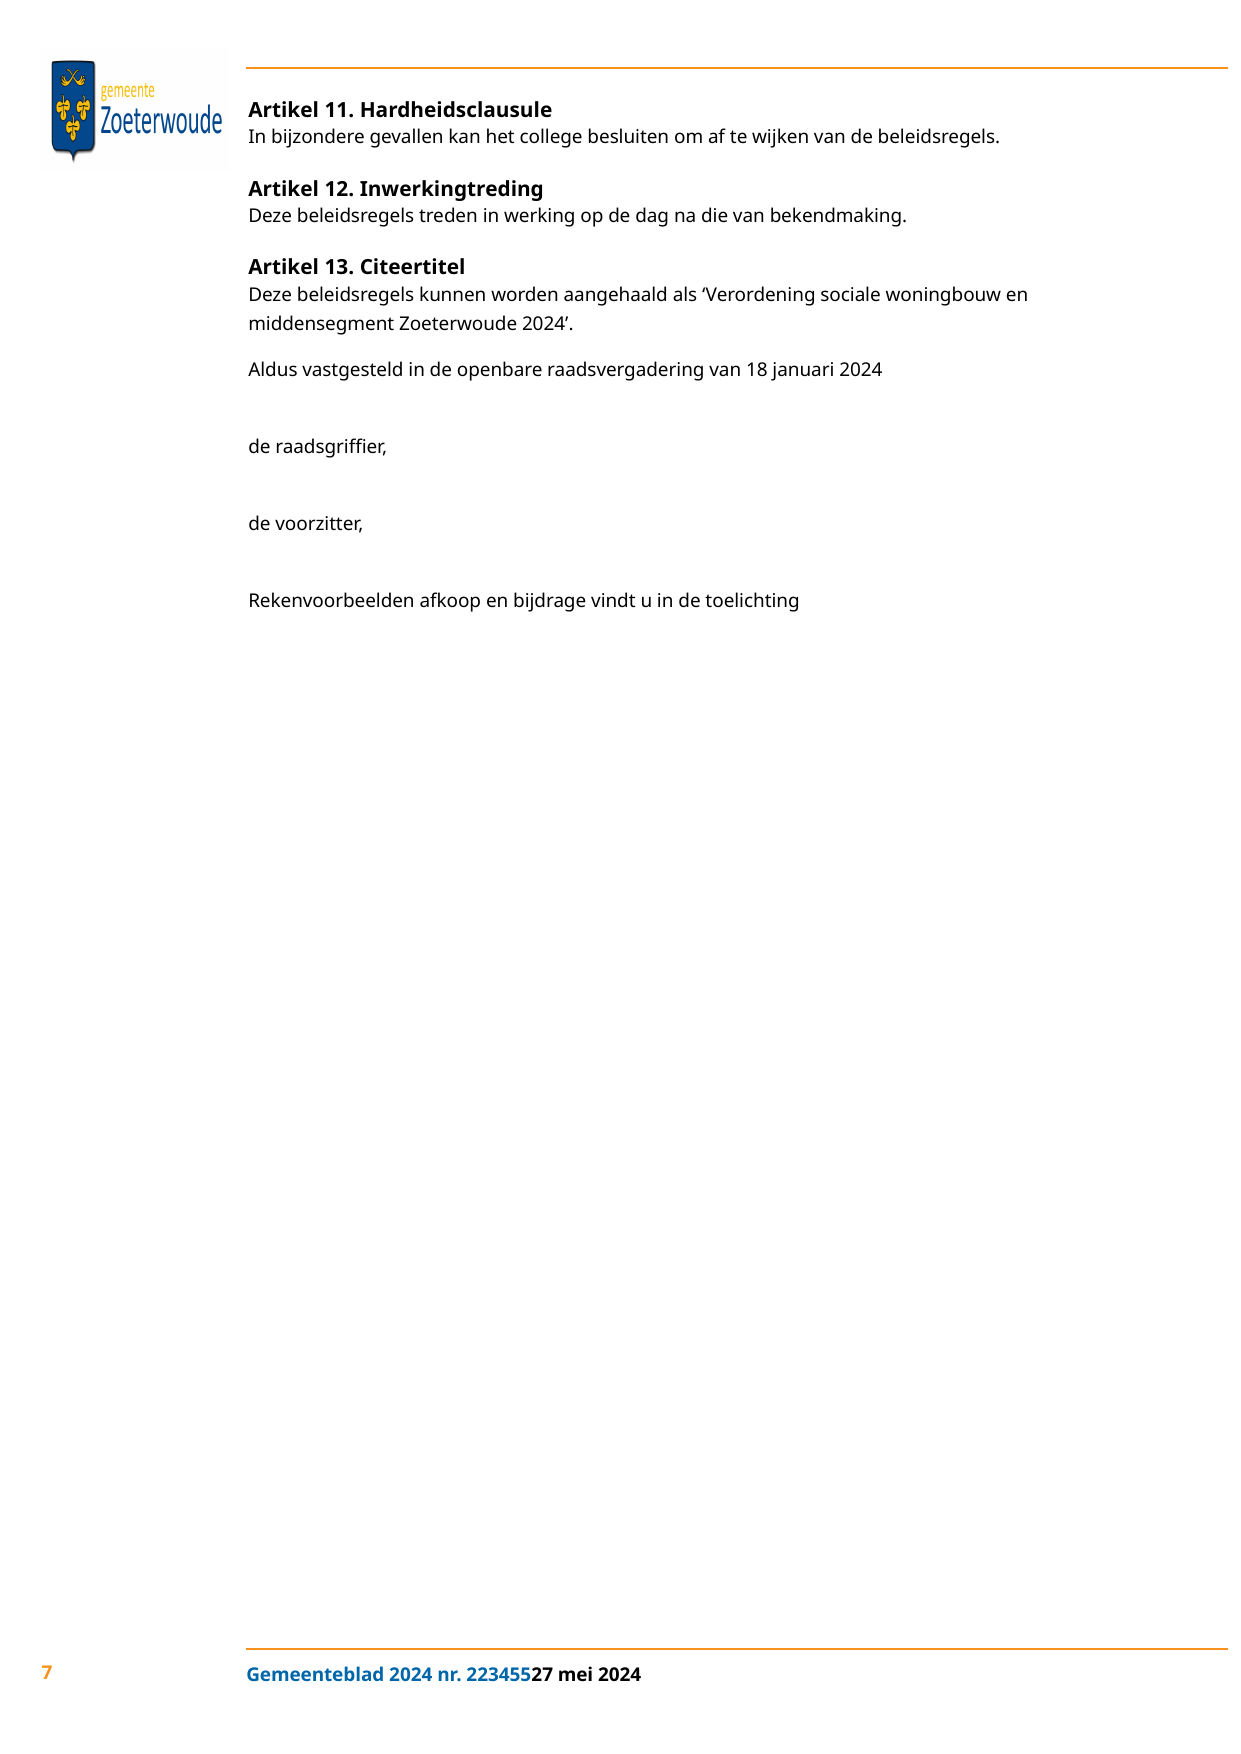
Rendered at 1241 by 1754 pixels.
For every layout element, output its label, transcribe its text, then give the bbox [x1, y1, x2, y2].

text Rekenvoorbeelden afkoop en bijdrage vindt u in de toelichting [248, 588, 1152, 613]
text Deze beleidsregels treden in werking op de dag na die van bekendmaking. [248, 202, 1152, 228]
text In bijzondere gevallen kan het college besluiten om af te wijken van de beleidsregels. [248, 123, 1152, 149]
text Artikel 12. Inwerkingtreding [248, 174, 1152, 202]
text Aldus vastgesteld in de openbare raadsvergadering van 18 januari 2024 [248, 356, 1152, 382]
text Artikel 11. Hardheidsclausule [248, 95, 1152, 123]
text de raadsgriffier, [248, 433, 1152, 459]
text Artikel 13. Citeertitel [248, 252, 1152, 281]
text Deze beleidsregels kunnen worden aangehaald als ‘Verordening sociale woningbouw en middensegment Zoeterwoude 2024’. [248, 281, 1152, 336]
text de voorzitter, [248, 511, 1152, 536]
picture [41, 47, 231, 172]
